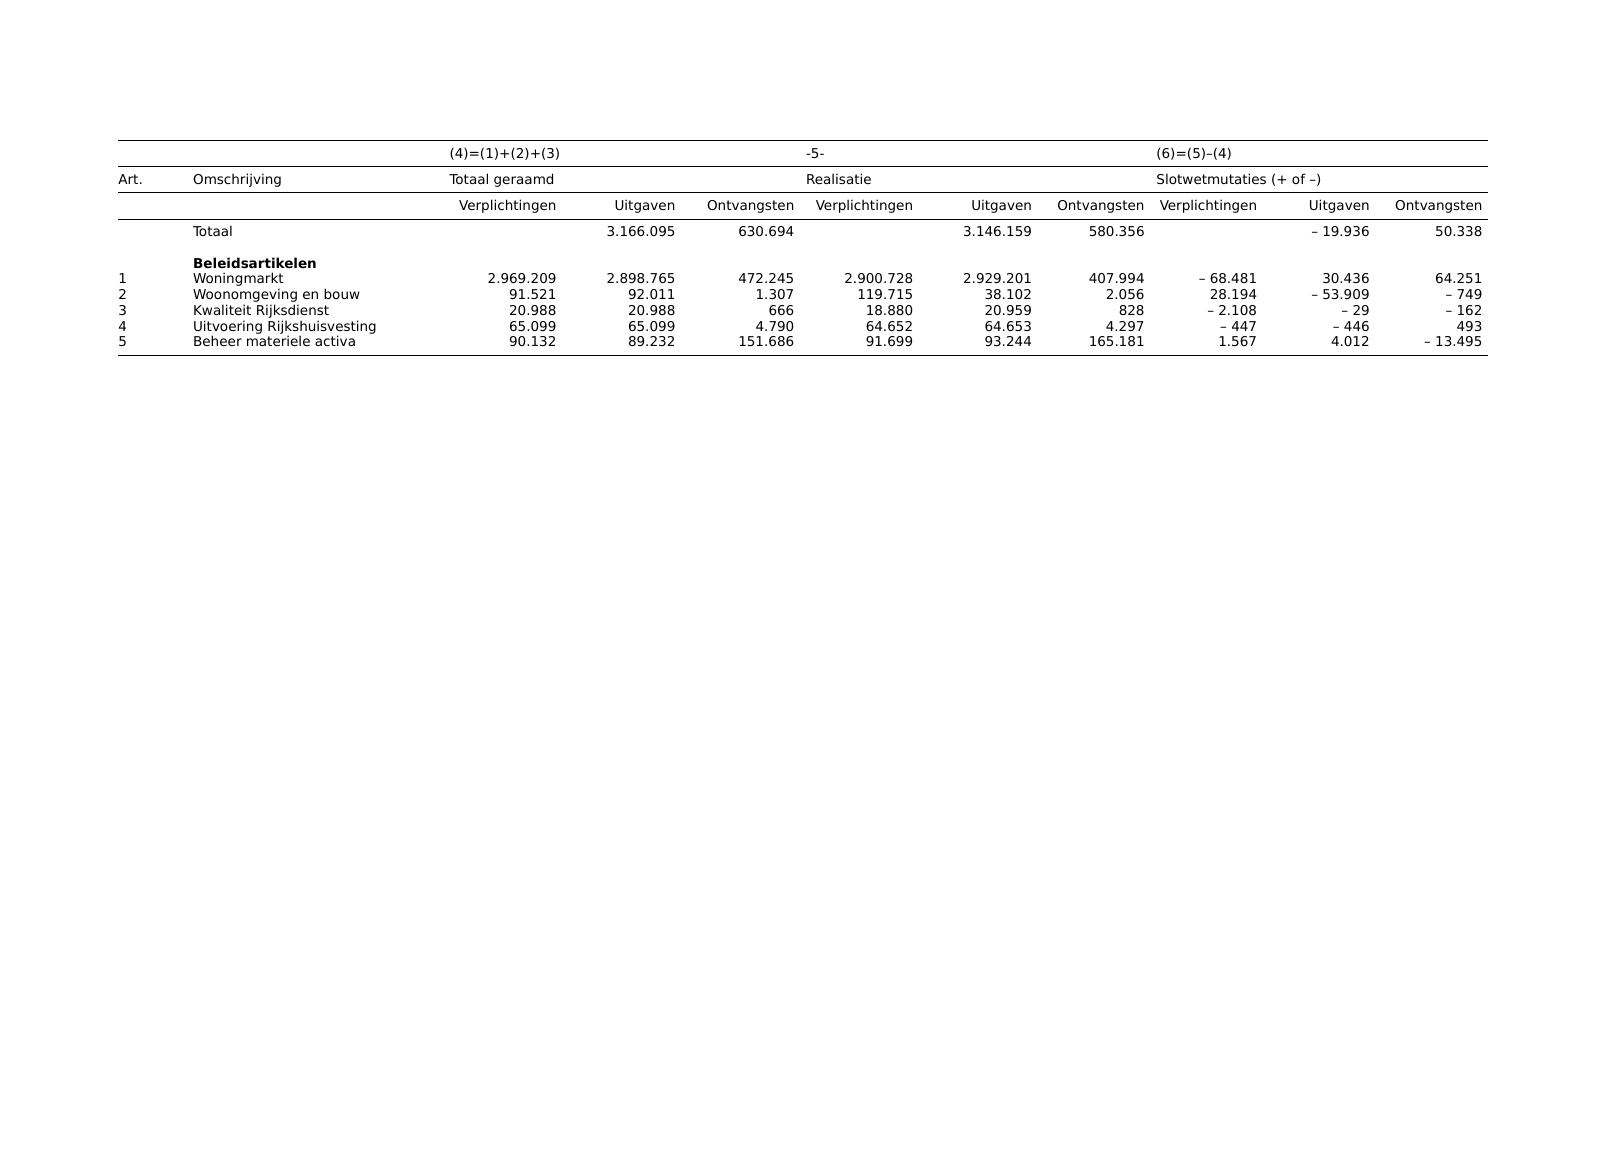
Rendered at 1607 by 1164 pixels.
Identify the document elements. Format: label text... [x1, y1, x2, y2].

table_cell 18.880 [800, 303, 919, 318]
table_cell 5 [118, 334, 187, 355]
table_cell Art. [118, 167, 187, 192]
table_cell Slotwetmutaties (+ of –) [1150, 167, 1488, 192]
table_cell Verplichtingen [1150, 193, 1263, 218]
table_cell 2 [118, 287, 187, 303]
table_cell [800, 220, 919, 240]
table_cell 91.521 [443, 287, 562, 303]
table_cell 50.338 [1375, 220, 1488, 240]
table_cell [1150, 256, 1263, 271]
table_cell [562, 240, 681, 256]
table_cell Woningmarkt [187, 271, 443, 287]
table_cell [187, 240, 443, 256]
table_cell 4.012 [1263, 334, 1375, 355]
table_cell Ontvangsten [1375, 193, 1488, 218]
table_cell [187, 193, 443, 218]
table_cell Omschrijving [187, 167, 443, 192]
table_cell [443, 256, 562, 271]
table_cell [1375, 256, 1488, 271]
table_cell 92.011 [562, 287, 681, 303]
table_cell 28.194 [1150, 287, 1263, 303]
table_cell [919, 256, 1038, 271]
table_cell 493 [1375, 319, 1488, 334]
table_header (4)=(1)+(2)+(3) [443, 141, 800, 166]
table_cell Ontvangsten [1038, 193, 1150, 218]
table_cell Verplichtingen [800, 193, 919, 218]
table_cell 630.694 [681, 220, 800, 240]
table_cell Totaal [187, 220, 443, 240]
table_cell 30.436 [1263, 271, 1375, 287]
table_cell 3.146.159 [919, 220, 1038, 240]
table_cell [118, 220, 187, 240]
table_cell 4.790 [681, 319, 800, 334]
table_cell 580.356 [1038, 220, 1150, 240]
table_cell 828 [1038, 303, 1150, 318]
table_cell Kwaliteit Rijksdienst [187, 303, 443, 318]
table_cell 2.969.209 [443, 271, 562, 287]
table_cell 1 [118, 271, 187, 287]
table_cell Uitgaven [919, 193, 1038, 218]
table_cell 64.652 [800, 319, 919, 334]
table_cell [118, 240, 187, 256]
table_cell – 68.481 [1150, 271, 1263, 287]
table_cell 666 [681, 303, 800, 318]
table_cell – 2.108 [1150, 303, 1263, 318]
table_cell [919, 240, 1038, 256]
table_cell Woonomgeving en bouw [187, 287, 443, 303]
table_cell 2.898.765 [562, 271, 681, 287]
table_cell 119.715 [800, 287, 919, 303]
table_cell 90.132 [443, 334, 562, 355]
table_cell – 749 [1375, 287, 1488, 303]
table_cell – 19.936 [1263, 220, 1375, 240]
table_cell [1263, 256, 1375, 271]
table_cell [1150, 240, 1263, 256]
table_cell Verplichtingen [443, 193, 562, 218]
table_cell 2.900.728 [800, 271, 919, 287]
table_cell 65.099 [562, 319, 681, 334]
table_cell [800, 256, 919, 271]
table_cell Realisatie [800, 167, 1150, 192]
table_cell – 29 [1263, 303, 1375, 318]
table_cell [562, 256, 681, 271]
table_cell Uitgaven [1263, 193, 1375, 218]
table_cell [681, 240, 800, 256]
table_cell 20.988 [562, 303, 681, 318]
table_cell [1038, 240, 1150, 256]
table_cell [118, 193, 187, 218]
table_cell – 162 [1375, 303, 1488, 318]
table_cell 2.929.201 [919, 271, 1038, 287]
table_cell Totaal geraamd [443, 167, 800, 192]
table_cell Beleidsartikelen [187, 256, 443, 271]
table_header [187, 141, 443, 166]
table_cell – 446 [1263, 319, 1375, 334]
table_cell Uitvoering Rijkshuisvesting [187, 319, 443, 334]
table_cell Beheer materiele activa [187, 334, 443, 355]
table_cell 472.245 [681, 271, 800, 287]
table_cell 1.307 [681, 287, 800, 303]
table_cell 2.056 [1038, 287, 1150, 303]
table_cell [1150, 220, 1263, 240]
table_cell [443, 220, 562, 240]
table_cell 407.994 [1038, 271, 1150, 287]
table_cell 20.959 [919, 303, 1038, 318]
table_cell 93.244 [919, 334, 1038, 355]
table_cell [1263, 240, 1375, 256]
table_cell 1.567 [1150, 334, 1263, 355]
table_header (6)=(5)–(4) [1150, 141, 1488, 166]
table_cell [800, 240, 919, 256]
table_cell – 53.909 [1263, 287, 1375, 303]
table_cell 20.988 [443, 303, 562, 318]
table_cell [443, 240, 562, 256]
table_cell 4 [118, 319, 187, 334]
table_cell 151.686 [681, 334, 800, 355]
table_cell [1375, 240, 1488, 256]
table_cell 89.232 [562, 334, 681, 355]
table_header -5- [800, 141, 1150, 166]
table_header [118, 141, 187, 166]
table_cell Uitgaven [562, 193, 681, 218]
table_cell 64.251 [1375, 271, 1488, 287]
table_cell 165.181 [1038, 334, 1150, 355]
table_cell 65.099 [443, 319, 562, 334]
table_cell [1038, 256, 1150, 271]
table_cell 91.699 [800, 334, 919, 355]
table_cell 4.297 [1038, 319, 1150, 334]
table_cell 64.653 [919, 319, 1038, 334]
table_cell [681, 256, 800, 271]
table_cell 3 [118, 303, 187, 318]
table_cell Ontvangsten [681, 193, 800, 218]
table_cell – 13.495 [1375, 334, 1488, 355]
table_cell [118, 256, 187, 271]
table_cell 3.166.095 [562, 220, 681, 240]
table_cell 38.102 [919, 287, 1038, 303]
table_cell – 447 [1150, 319, 1263, 334]
